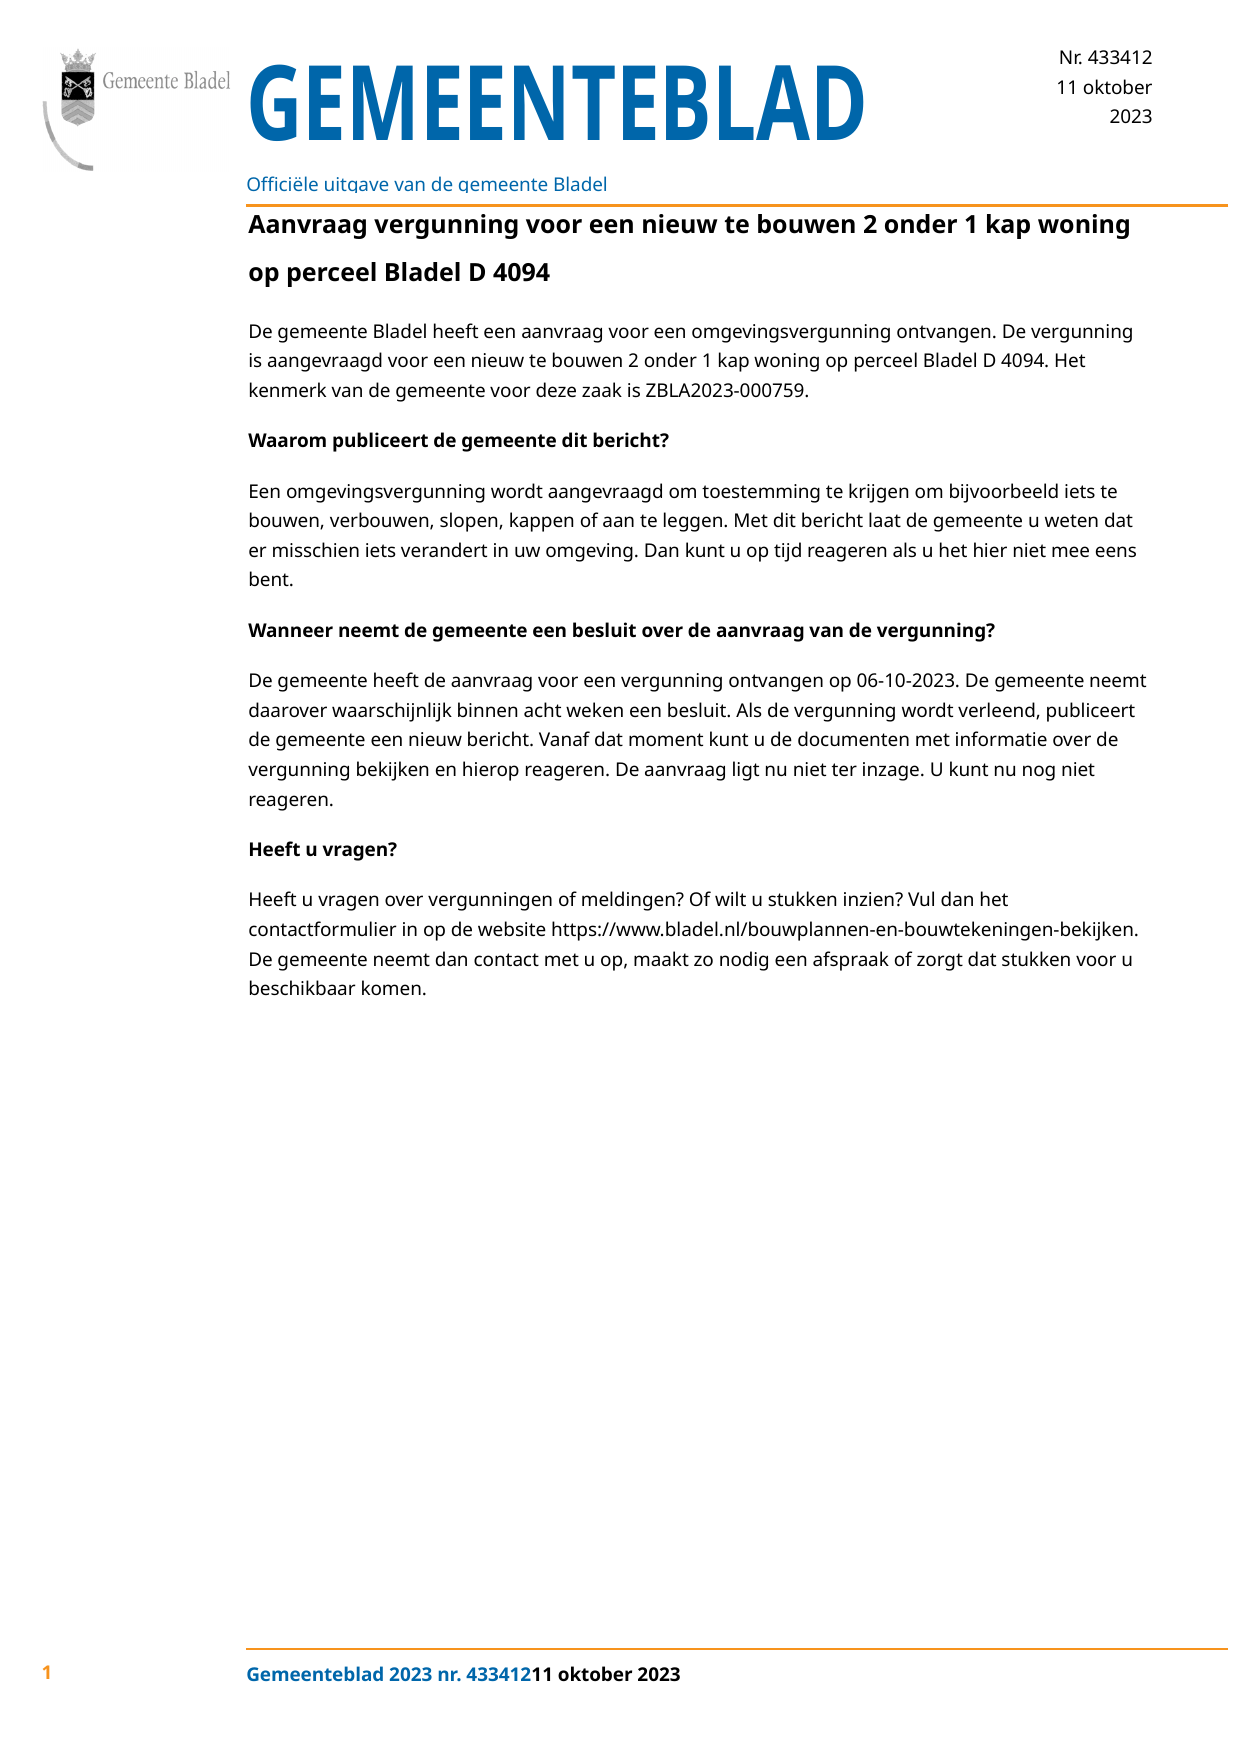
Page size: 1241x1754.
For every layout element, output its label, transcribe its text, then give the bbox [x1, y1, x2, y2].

text Aanvraag vergunning voor een nieuw te bouwen 2 onder 1 kap woning op perceel Bladel D 4094 [248, 207, 1152, 288]
text Wanneer neemt de gemeente een besluit over de aanvraag van de vergunning? [248, 617, 1152, 643]
text De gemeente heeft de aanvraag voor een vergunning ontvangen op 06-10-2023. De gemeente neemt daarover waarschijnlijk binnen acht weken een besluit. Als de vergunning wordt verleend, publiceert de gemeente een nieuw bericht. Vanaf dat moment kunt u de documenten met informatie over de vergunning bekijken en hierop reageren. De aanvraag ligt nu niet ter inzage. U kunt nu nog niet reageren. [248, 667, 1152, 812]
text Waarom publiceert de gemeente dit bericht? [248, 427, 1152, 453]
picture [41, 47, 231, 172]
text Heeft u vragen over vergunningen of meldingen? Of wilt u stukken inzien? Vul dan het contactformulier in op de website https://www.bladel.nl/bouwplannen-en-bouwtekeningen-bekijken. De gemeente neemt dan contact met u op, maakt zo nodig een afspraak of zorgt dat stukken voor u beschikbaar komen. [248, 887, 1152, 1001]
text Heeft u vragen? [248, 836, 1152, 862]
text Een omgevingsvergunning wordt aangevraagd om toestemming te krijgen om bijvoorbeeld iets te bouwen, verbouwen, slopen, kappen of aan te leggen. Met dit bericht laat de gemeente u weten dat er misschien iets verandert in uw omgeving. Dan kunt u op tijd reageren als u het hier niet mee eens bent. [248, 478, 1152, 592]
text De gemeente Bladel heeft een aanvraag voor een omgevingsvergunning ontvangen. De vergunning is aangevraagd voor een nieuw te bouwen 2 onder 1 kap woning op perceel Bladel D 4094. Het kenmerk van de gemeente voor deze zaak is ZBLA2023-000759. [248, 318, 1152, 403]
